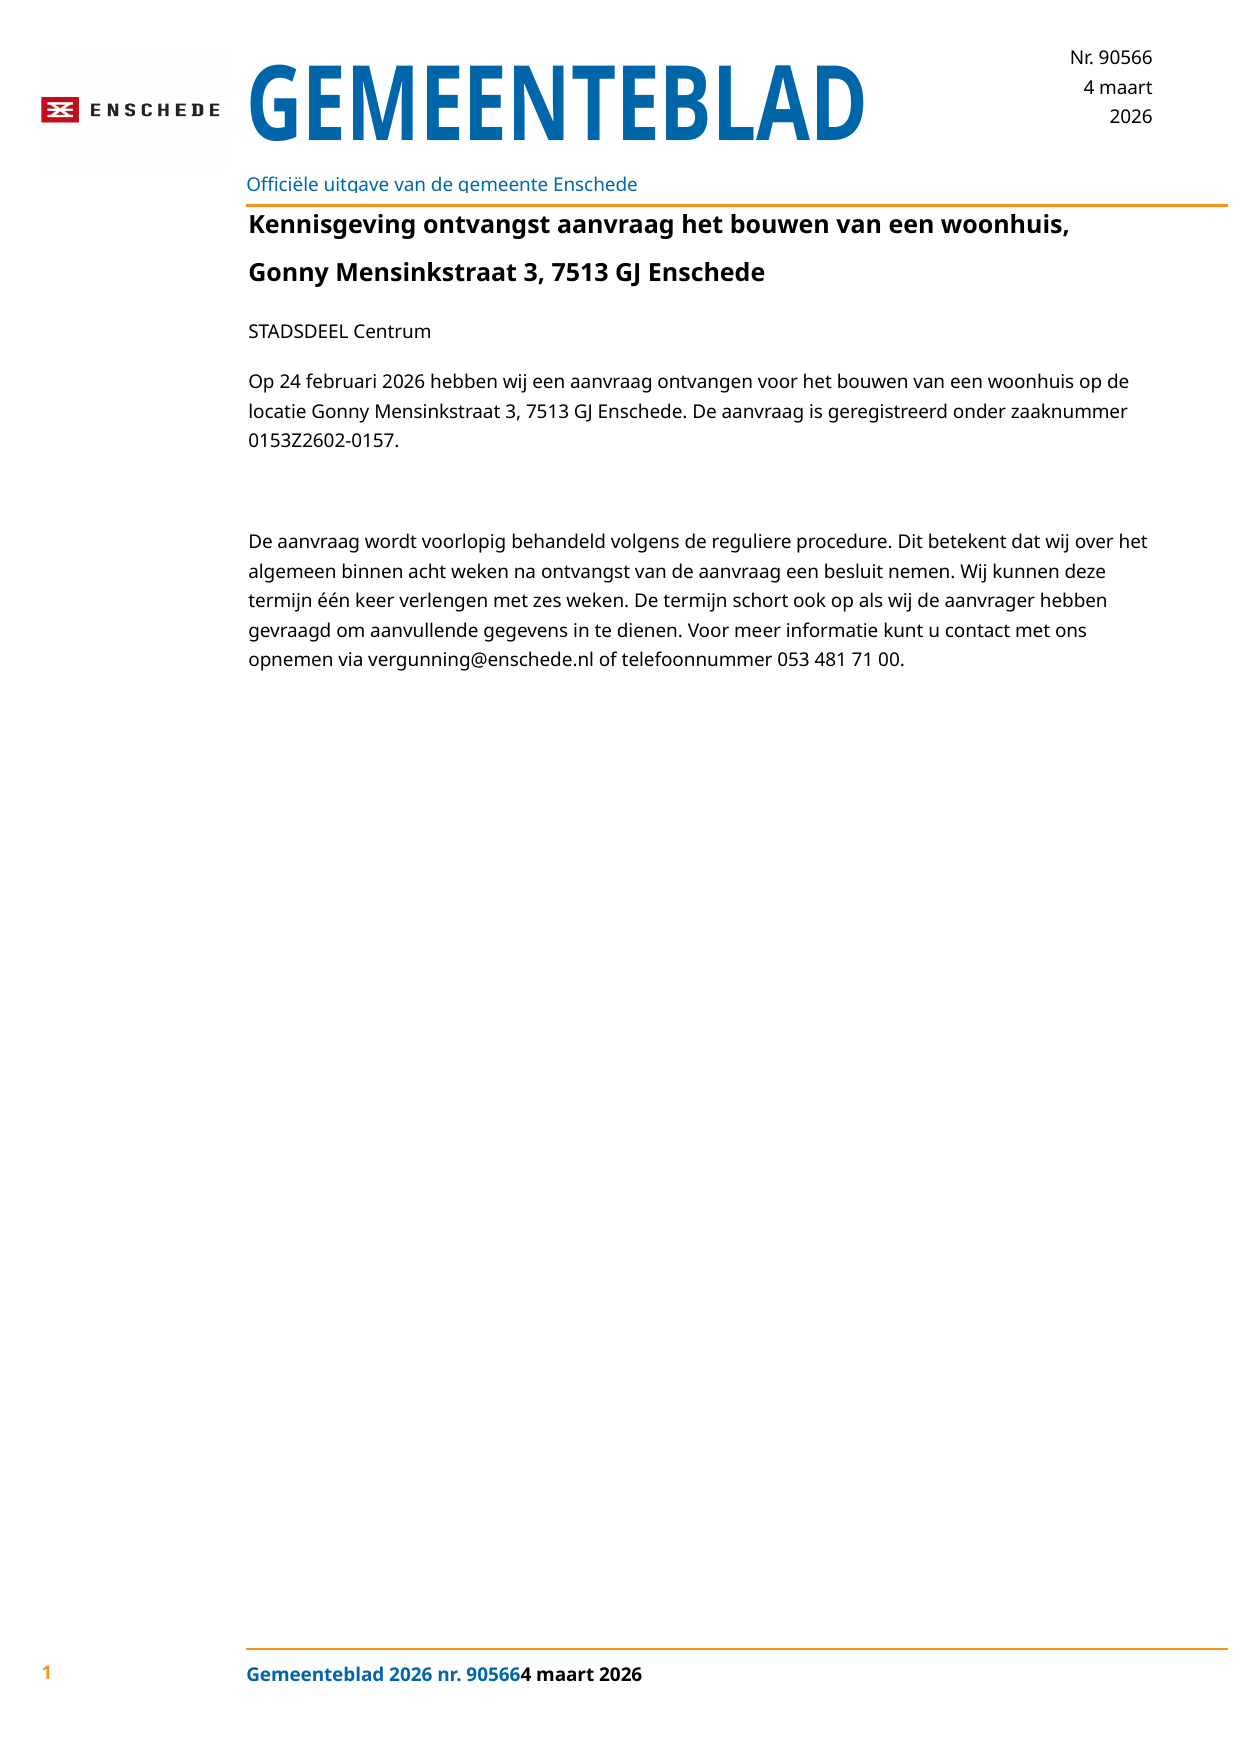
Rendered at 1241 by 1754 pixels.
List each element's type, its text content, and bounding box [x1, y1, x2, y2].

text De aanvraag wordt voorlopig behandeld volgens de reguliere procedure. Dit betekent dat wij over het algemeen binnen acht weken na ontvangst van de aanvraag een besluit nemen. Wij kunnen deze termijn één keer verlengen met zes weken. De termijn schort ook op als wij de aanvrager hebben gevraagd om aanvullende gegevens in te dienen. Voor meer informatie kunt u contact met ons opnemen via vergunning@enschede.nl of telefoonnummer 053 481 71 00. [248, 528, 1152, 672]
text Kennisgeving ontvangst aanvraag het bouwen van een woonhuis, Gonny Mensinkstraat 3, 7513 GJ Enschede [248, 207, 1152, 288]
text STADSDEEL Centrum [248, 318, 1152, 344]
picture [41, 47, 231, 172]
text Op 24 februari 2026 hebben wij een aanvraag ontvangen voor het bouwen van een woonhuis op de locatie Gonny Mensinkstraat 3, 7513 GJ Enschede. De aanvraag is geregistreerd onder zaaknummer 0153Z2602-0157. [248, 368, 1152, 453]
